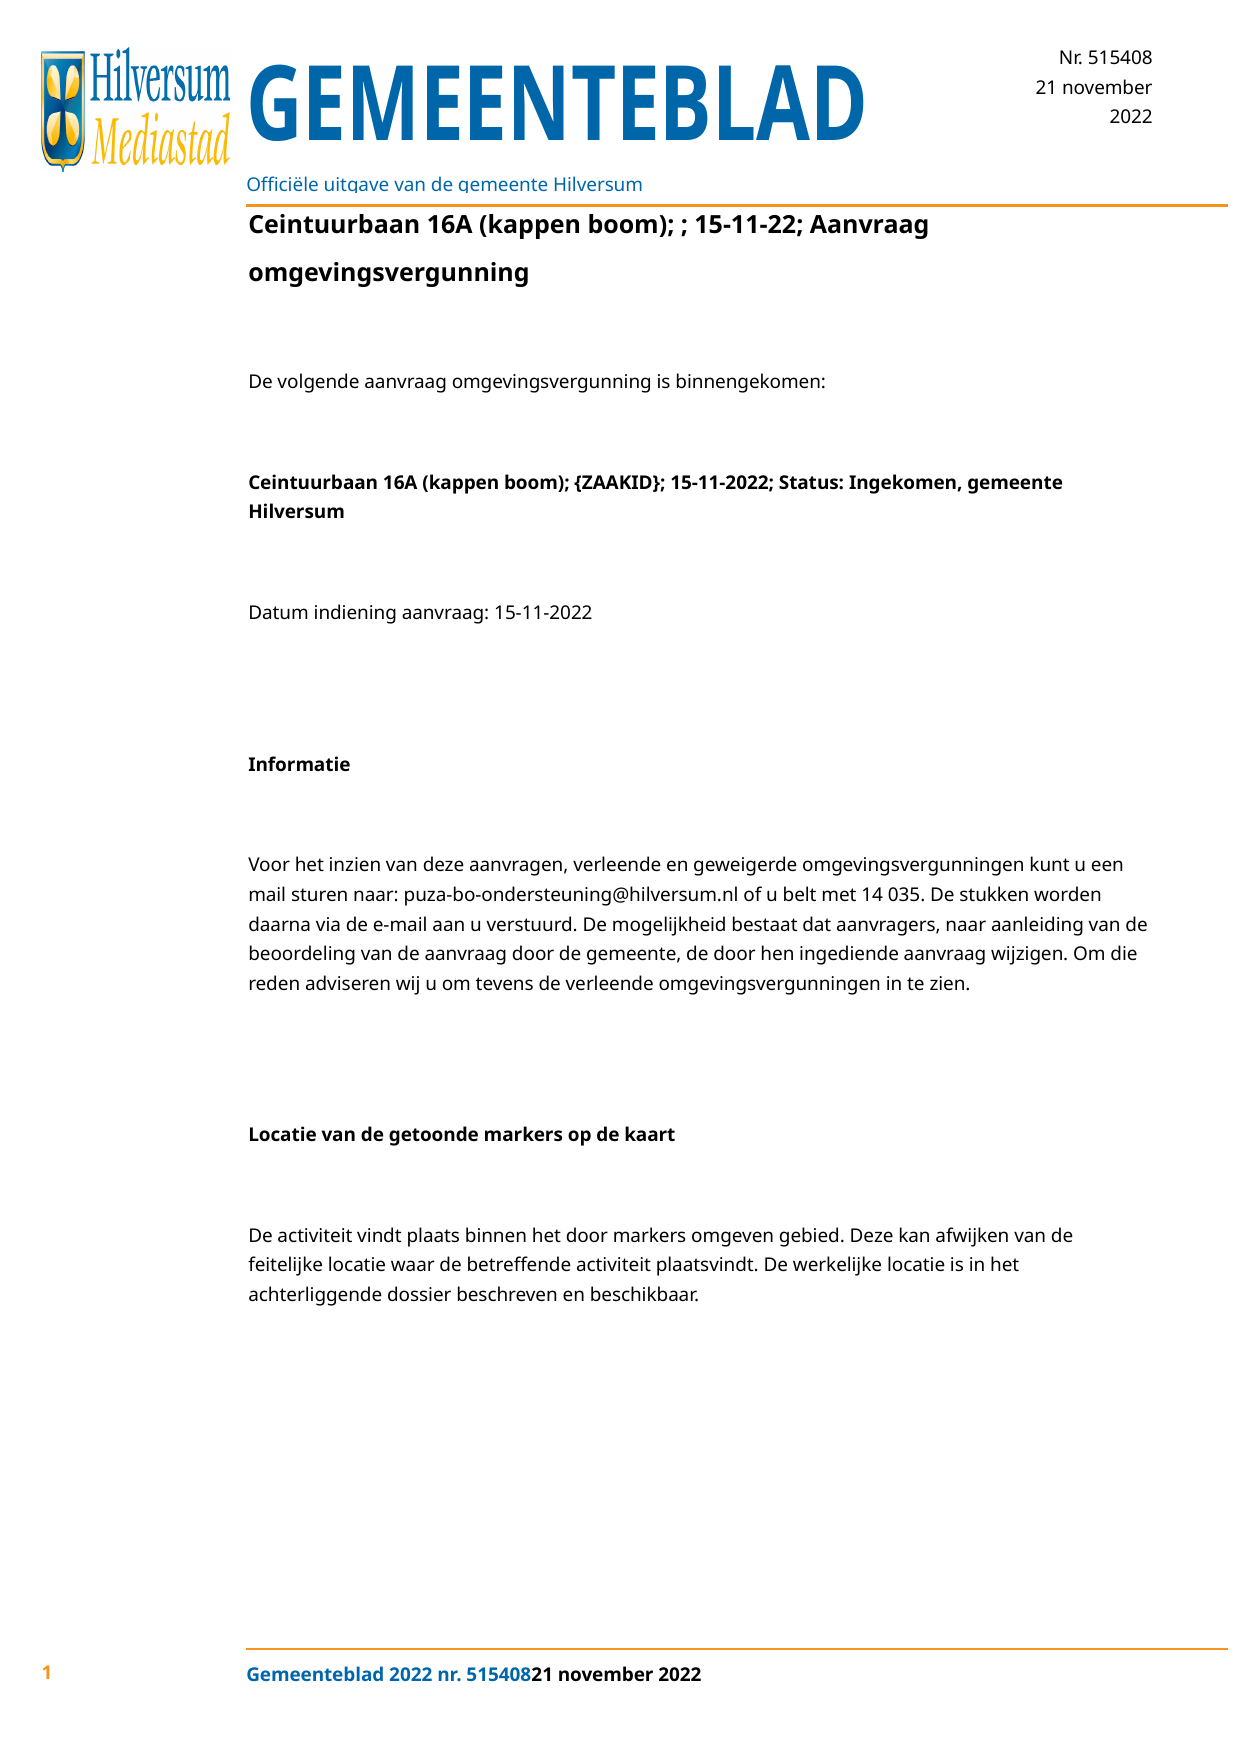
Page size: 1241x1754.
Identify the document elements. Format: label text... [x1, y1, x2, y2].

text Voor het inzien van deze aanvragen, verleende en geweigerde omgevingsvergunningen kunt u een mail sturen naar: puza-bo-ondersteuning@hilversum.nl of u belt met 14 035. De stukken worden daarna via de e-mail aan u verstuurd. De mogelijkheid bestaat dat aanvragers, naar aanleiding van de beoordeling van de aanvraag door de gemeente, de door hen ingediende aanvraag wijzigen. Om die reden adviseren wij u om tevens de verleende omgevingsvergunningen in te zien. [248, 852, 1152, 996]
text Ceintuurbaan 16A (kappen boom); {ZAAKID}; 15-11-2022; Status: Ingekomen, gemeente Hilversum [248, 469, 1152, 524]
text Informatie [248, 751, 1152, 777]
text De activiteit vindt plaats binnen het door markers omgeven gebied. Deze kan afwijken van de feitelijke locatie waar de betreffende activiteit plaatsvindt. De werkelijke locatie is in het achterliggende dossier beschreven en beschikbaar. [248, 1222, 1152, 1307]
text De volgende aanvraag omgevingsvergunning is binnengekomen: [248, 368, 1152, 394]
text Datum indiening aanvraag: 15-11-2022 [248, 599, 1152, 625]
text Locatie van de getoonde markers op de kaart [248, 1121, 1152, 1147]
picture [41, 47, 231, 172]
text Ceintuurbaan 16A (kappen boom); ; 15-11-22; Aanvraag omgevingsvergunning [248, 207, 1152, 288]
